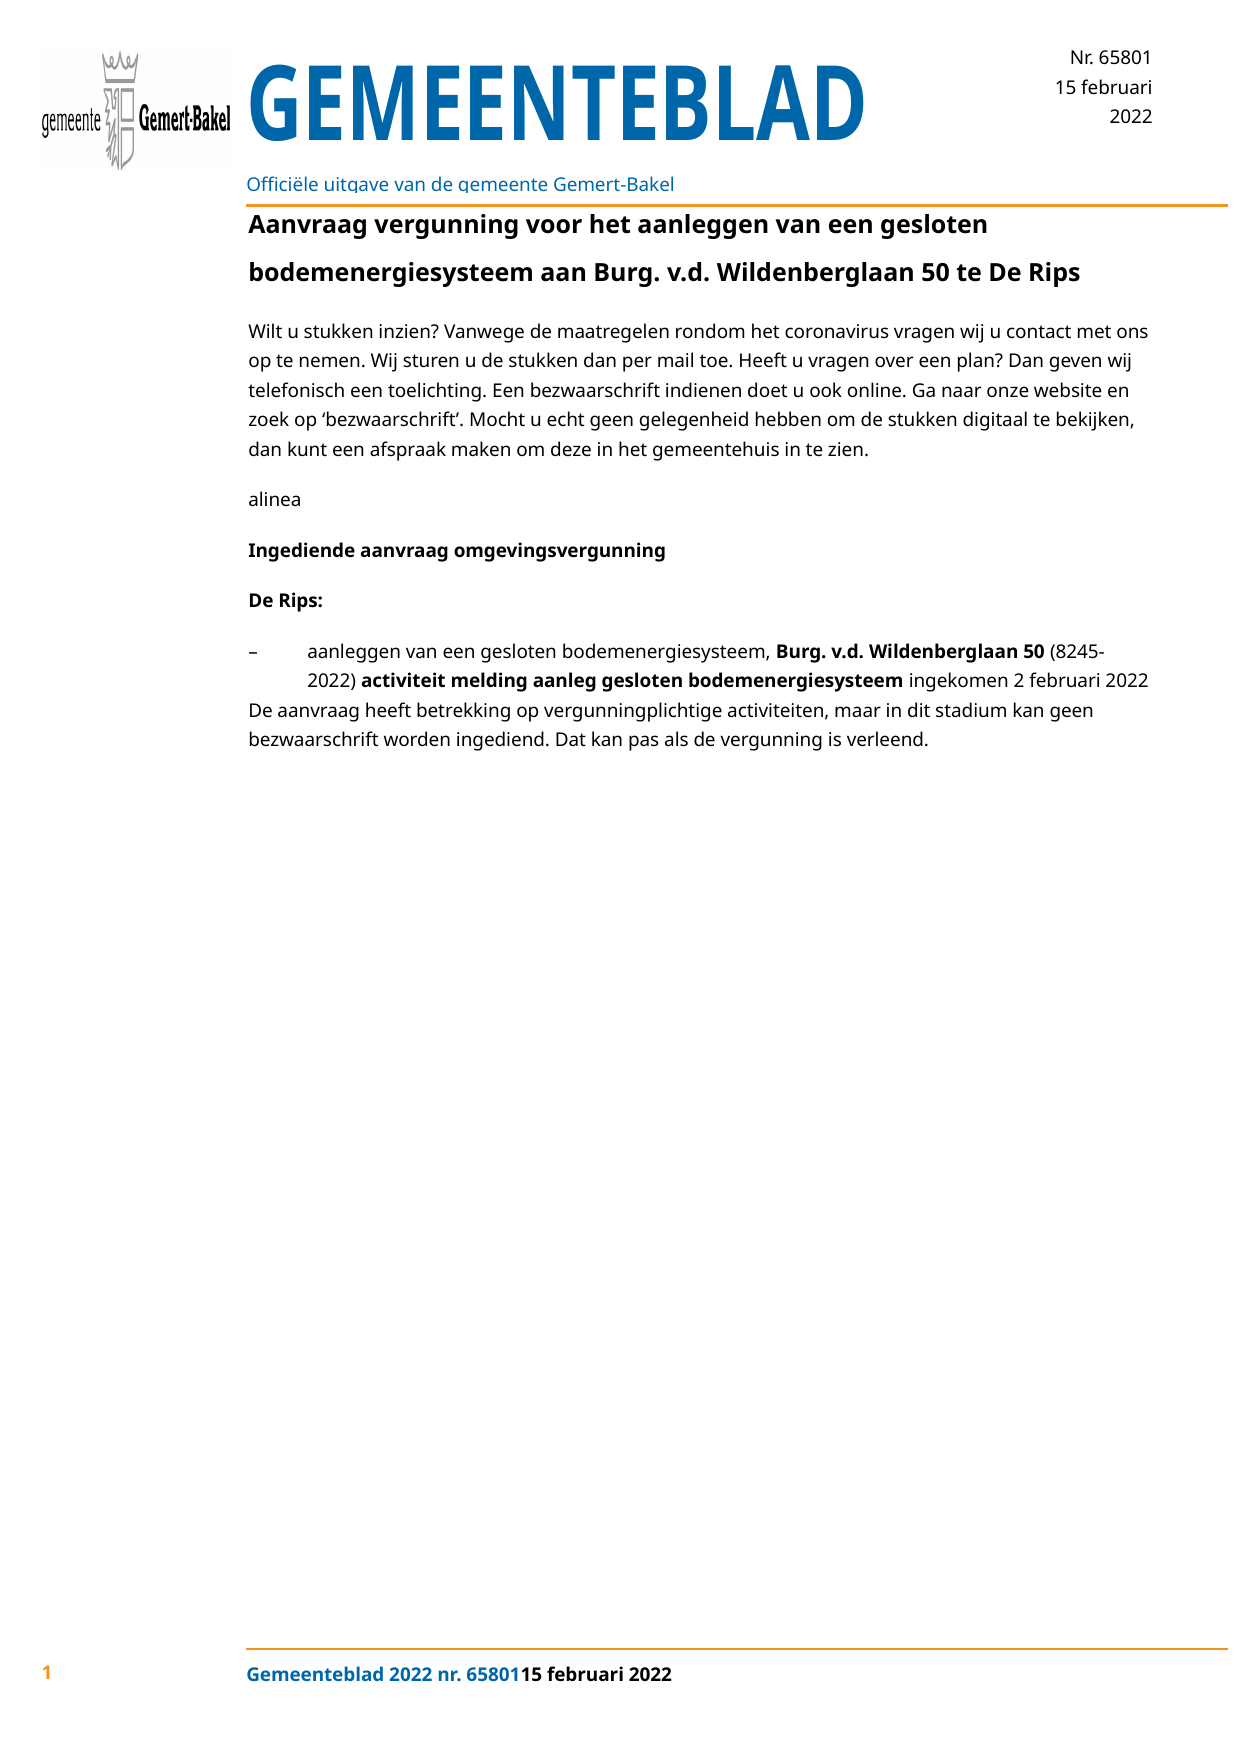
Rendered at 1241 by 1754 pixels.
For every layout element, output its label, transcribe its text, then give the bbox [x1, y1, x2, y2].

text De aanvraag heeft betrekking op vergunningplichtige activiteiten, maar in dit stadium kan geen bezwaarschrift worden ingediend. Dat kan pas als de vergunning is verleend. [248, 697, 1152, 752]
text Wilt u stukken inzien? Vanwege de maatregelen rondom het coronavirus vragen wij u contact met ons op te nemen. Wij sturen u de stukken dan per mail toe. Heeft u vragen over een plan? Dan geven wij telefonisch een toelichting. Een bezwaarschrift indienen doet u ook online. Ga naar onze website en zoek op ‘bezwaarschrift’. Mocht u echt geen gelegenheid hebben om de stukken digitaal te bekijken, dan kunt een afspraak maken om deze in het gemeentehuis in te zien. [248, 318, 1152, 462]
list aanleggen van een gesloten bodemenergiesysteem, Burg. v.d. Wildenberglaan 50 (8245-2022) activiteit melding aanleg gesloten bodemenergiesysteem ingekomen 2 februari 2022 [248, 638, 1152, 693]
text Aanvraag vergunning voor het aanleggen van een gesloten bodemenergiesysteem aan Burg. v.d. Wildenberglaan 50 te De Rips [248, 207, 1152, 288]
text De Rips: [248, 587, 1152, 613]
picture [41, 47, 231, 172]
text alinea [248, 487, 1152, 512]
text Ingediende aanvraag omgevingsvergunning [248, 537, 1152, 563]
